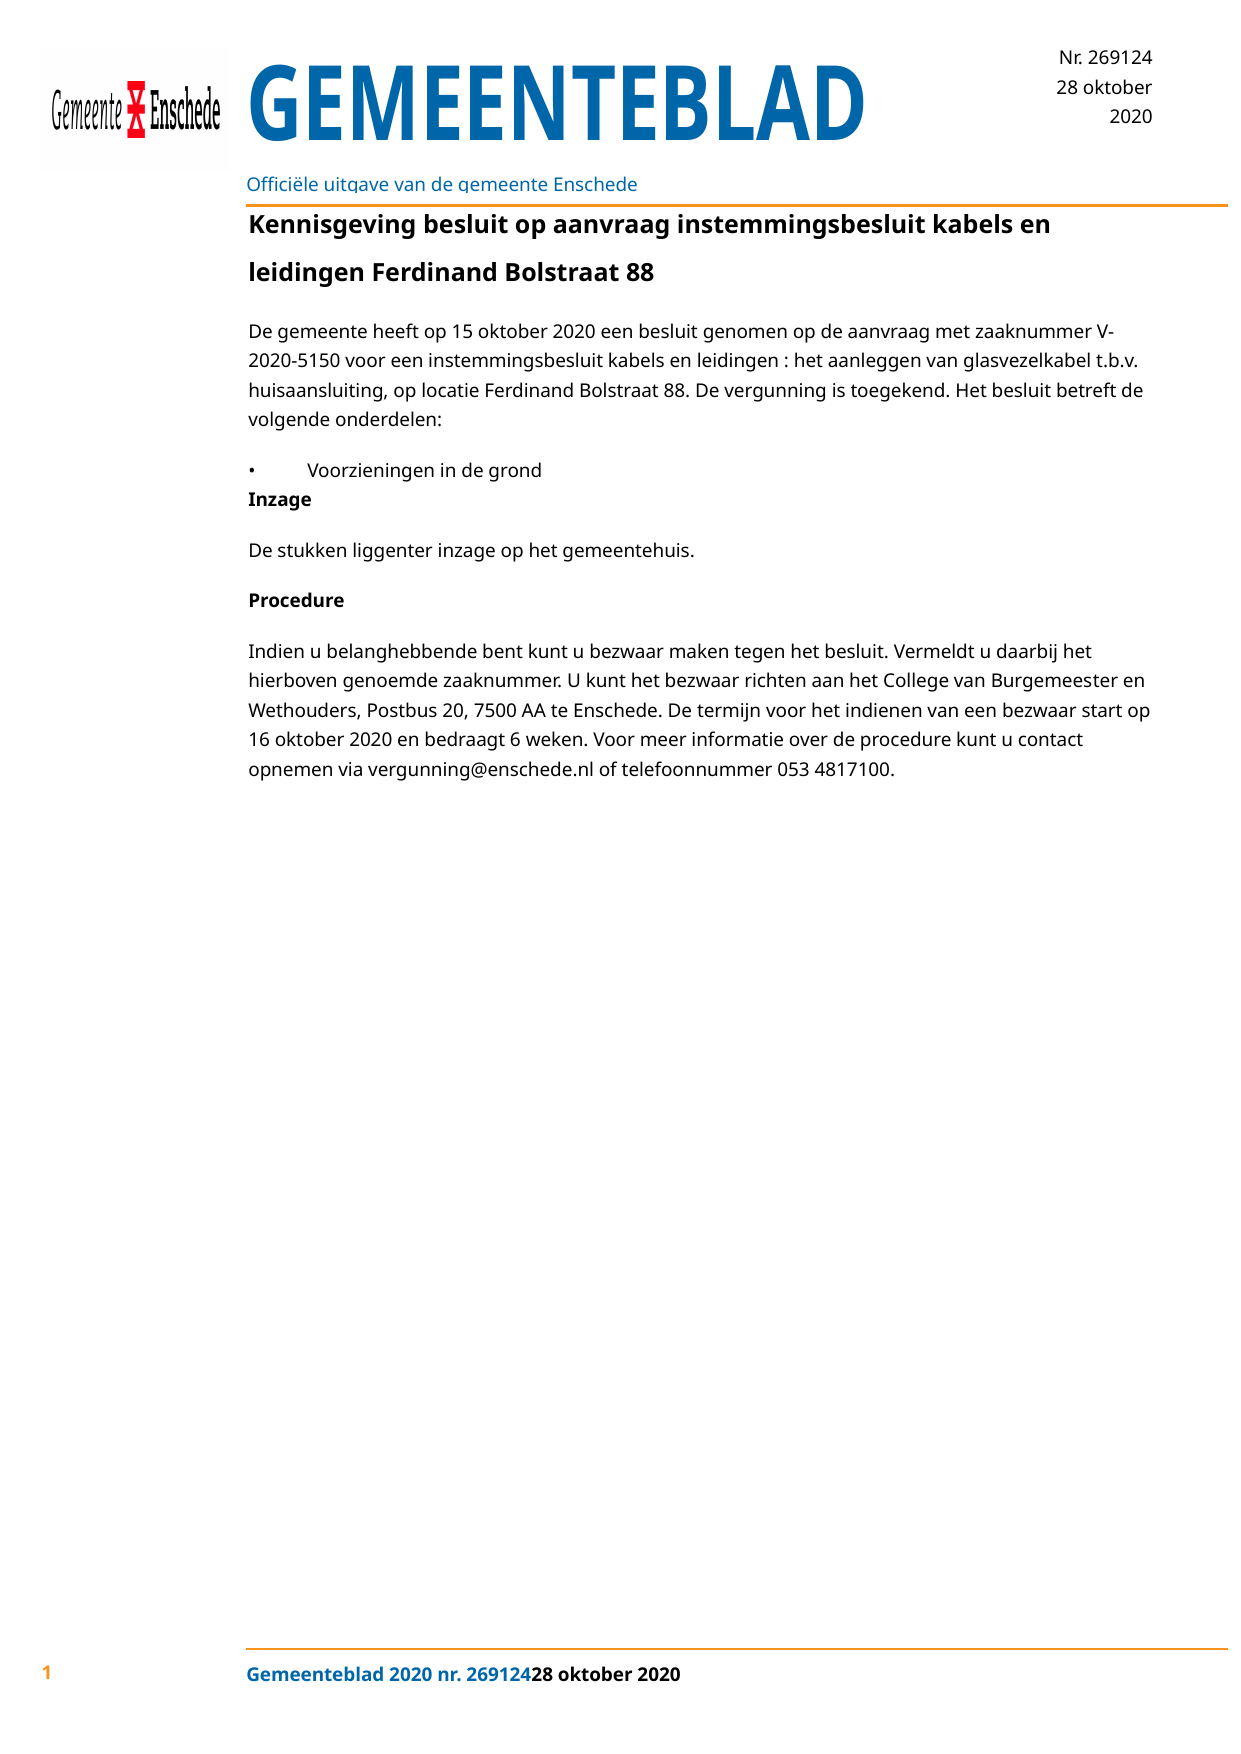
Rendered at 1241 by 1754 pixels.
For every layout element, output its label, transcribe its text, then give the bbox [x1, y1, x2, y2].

text De gemeente heeft op 15 oktober 2020 een besluit genomen op de aanvraag met zaaknummer V-2020-5150 voor een instemmingsbesluit kabels en leidingen : het aanleggen van glasvezelkabel t.b.v. huisaansluiting, op locatie Ferdinand Bolstraat 88. De vergunning is toegekend. Het besluit betreft de volgende onderdelen: [248, 318, 1152, 432]
text De stukken liggenter inzage op het gemeentehuis. [248, 537, 1152, 563]
text Kennisgeving besluit op aanvraag instemmingsbesluit kabels en leidingen Ferdinand Bolstraat 88 [248, 207, 1152, 288]
text Indien u belanghebbende bent kunt u bezwaar maken tegen het besluit. Vermeldt u daarbij het hierboven genoemde zaaknummer. U kunt het bezwaar richten aan het College van Burgemees­ter en Wethouders, Postbus 20, 7500 AA te Enschede. De termijn voor het indienen van een bezwaar start op 16 oktober 2020 en bedraagt 6 weken. Voor meer informatie over de procedure kunt u contact opnemen via vergunning@enschede.nl of telefoonnummer 053 4817100. [248, 638, 1152, 782]
text Inzage [248, 487, 1152, 512]
picture [41, 47, 231, 172]
list Voorzieningen in de grond [248, 457, 1152, 483]
text Procedure [248, 587, 1152, 613]
